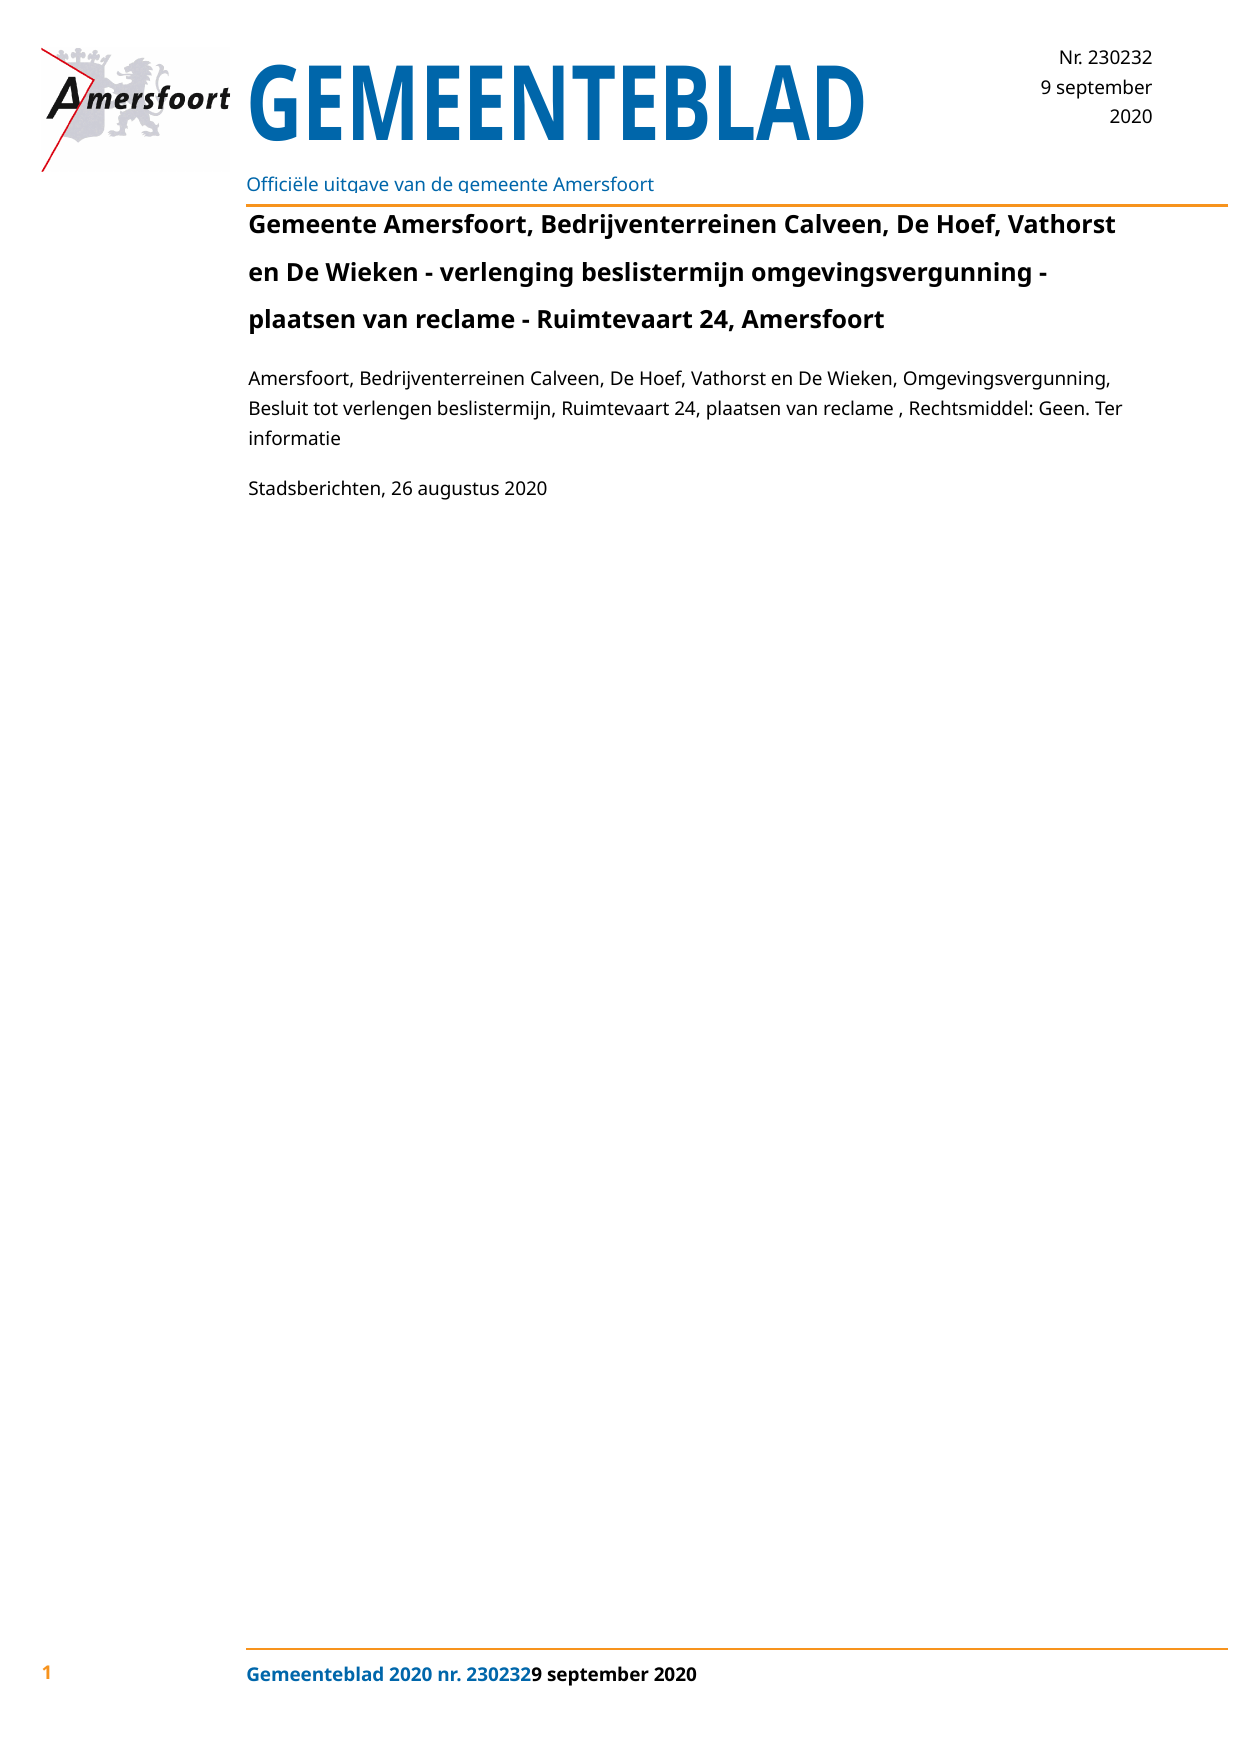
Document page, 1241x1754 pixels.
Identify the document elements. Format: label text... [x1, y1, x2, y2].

text Amersfoort, Bedrijventerreinen Calveen, De Hoef, Vathorst en De Wieken, Omgevingsvergunning, Besluit tot verlengen beslistermijn, Ruimtevaart 24, plaatsen van reclame , Rechtsmiddel: Geen. Ter informatie [248, 366, 1152, 450]
picture [41, 47, 231, 172]
text Stadsberichten, 26 augustus 2020 [248, 475, 1152, 501]
text Gemeente Amersfoort, Bedrijventerreinen Calveen, De Hoef, Vathorst en De Wieken - verlenging beslistermijn omgevingsvergunning - plaatsen van reclame - Ruimtevaart 24, Amersfoort [248, 207, 1152, 336]
